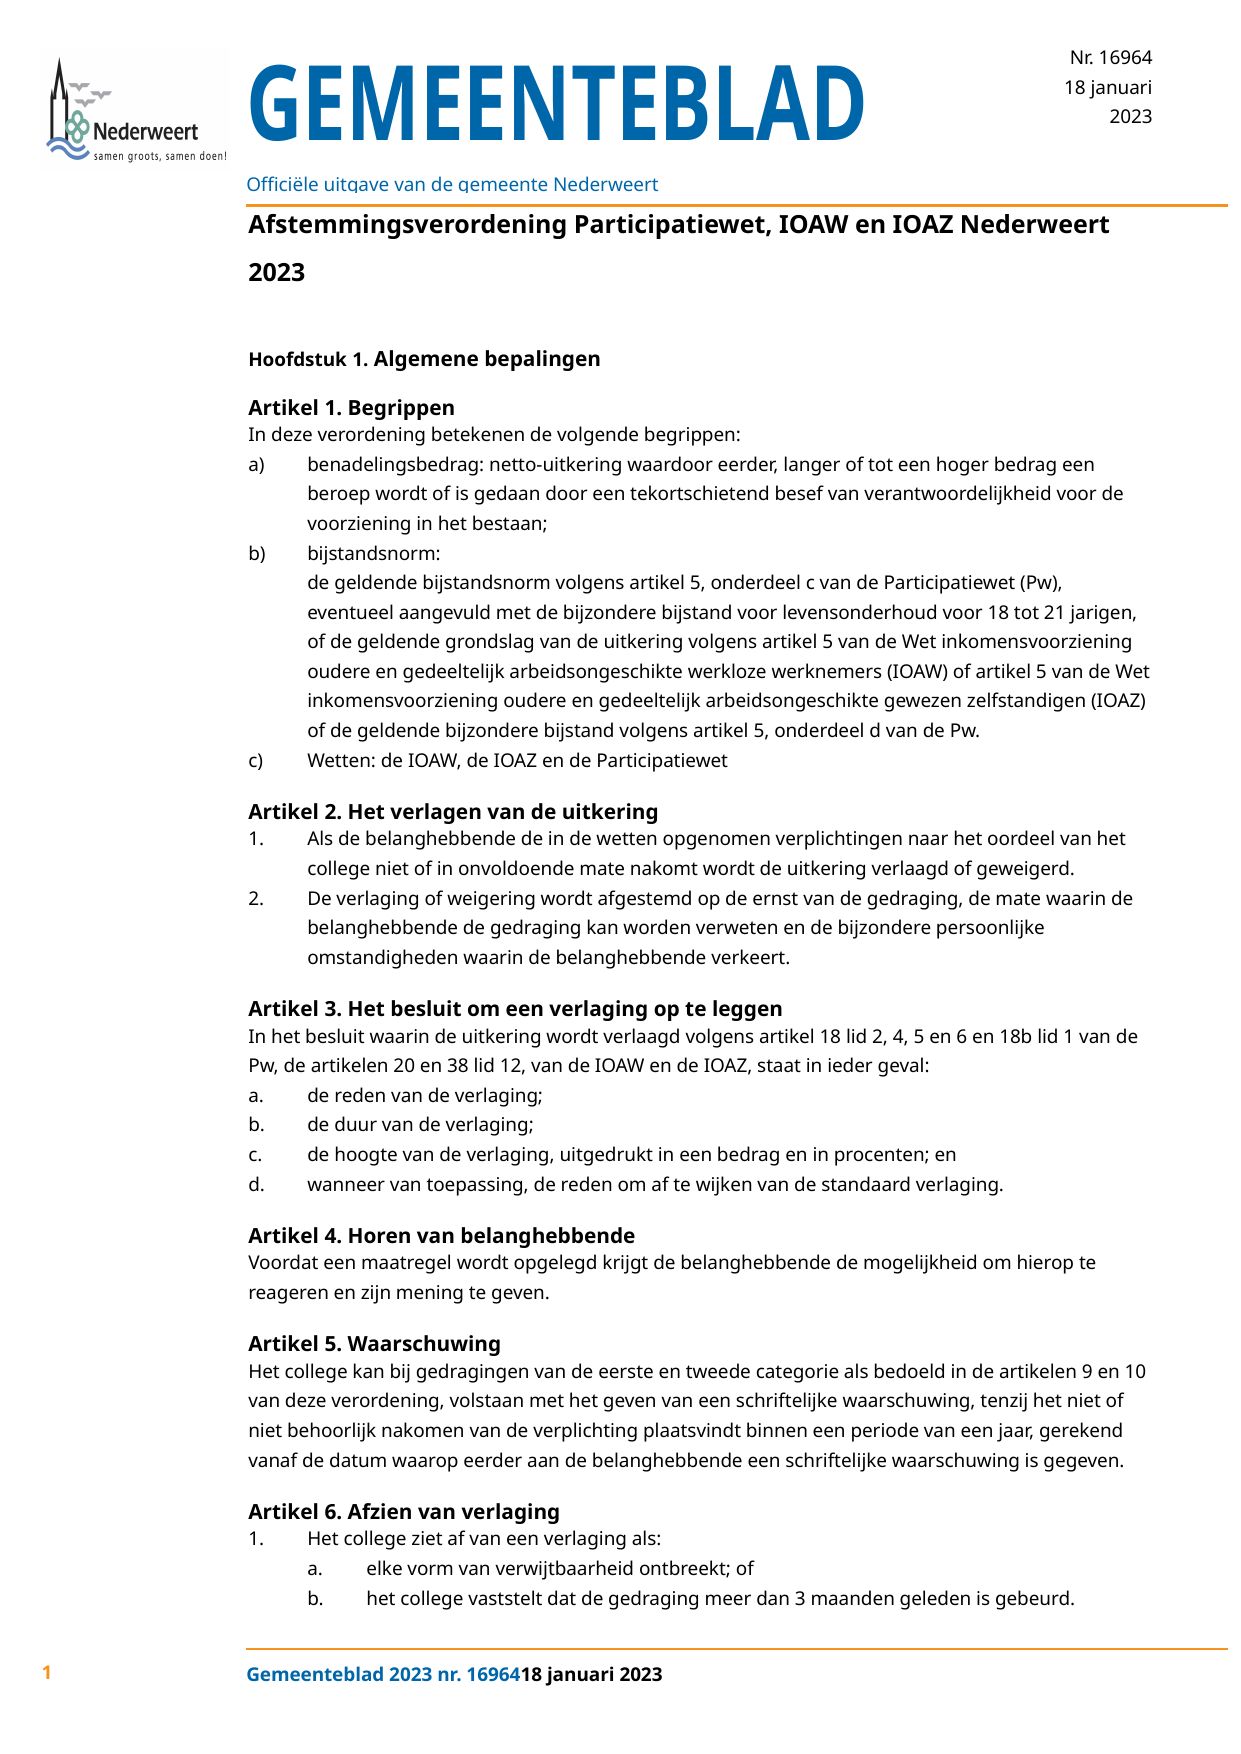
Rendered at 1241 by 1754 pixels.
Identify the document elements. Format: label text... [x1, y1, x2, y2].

picture [41, 47, 231, 172]
text Het college kan bij gedragingen van de eerste en tweede categorie als bedoeld in de artikelen 9 en 10 van deze verordening, volstaan met het geven van een schriftelijke waarschuwing, tenzij het niet of niet behoorlijk nakomen van de verplichting plaatsvindt binnen een periode van een jaar, gerekend vanaf de datum waarop eerder aan de belanghebbende een schriftelijke waarschuwing is gegeven. [248, 1358, 1152, 1472]
text In deze verordening betekenen de volgende begrippen: [248, 421, 1152, 447]
text Artikel 2. Het verlagen van de uitkering [248, 797, 1152, 826]
list De verlaging of weigering wordt afgestemd op de ernst van de gedraging, de mate waarin de belanghebbende de gedraging kan worden verweten en de bijzondere persoonlijke omstandigheden waarin de belanghebbende verkeert. [248, 885, 1152, 970]
list de geldende bijstandsnorm volgens artikel 5, onderdeel c van de Participatiewet (Pw), eventueel aangevuld met de bijzondere bijstand voor levensonderhoud voor 18 tot 21 jarigen, of de geldende grondslag van de uitkering volgens artikel 5 van de Wet inkomensvoorziening oudere en gedeeltelijk arbeidsongeschikte werkloze werknemers (IOAW) of artikel 5 van de Wet inkomensvoorziening oudere en gedeeltelijk arbeidsongeschikte gewezen zelfstandigen (IOAZ) of de geldende bijzondere bijstand volgens artikel 5, onderdeel d van de Pw. [248, 569, 1152, 743]
list wanneer van toepassing, de reden om af te wijken van de standaard verlaging. [248, 1171, 1152, 1196]
list de hoogte van de verlaging, uitgedrukt in een bedrag en in procenten; en [248, 1141, 1152, 1167]
list de duur van de verlaging; [248, 1112, 1152, 1137]
text Voordat een maatregel wordt opgelegd krijgt de belanghebbende de mogelijkheid om hierop te reageren en zijn mening te geven. [248, 1249, 1152, 1305]
list bijstandsnorm: [248, 540, 1152, 565]
text Artikel 4. Horen van belanghebbende [248, 1221, 1152, 1249]
text Hoofdstuk 1. Algemene bepalingen [248, 344, 1152, 372]
text Artikel 3. Het besluit om een verlaging op te leggen [248, 994, 1152, 1023]
list Als de belanghebbende de in de wetten opgenomen verplichtingen naar het oordeel van het college niet of in onvoldoende mate nakomt wordt de uitkering verlaagd of geweigerd. [248, 826, 1152, 881]
text In het besluit waarin de uitkering wordt verlaagd volgens artikel 18 lid 2, 4, 5 en 6 en 18b lid 1 van de Pw, de artikelen 20 en 38 lid 12, van de IOAW en de IOAZ, staat in ieder geval: [248, 1023, 1152, 1078]
list Wetten: de IOAW, de IOAZ en de Participatiewet [248, 747, 1152, 772]
text Artikel 6. Afzien van verlaging [248, 1497, 1152, 1526]
text Artikel 1. Begrippen [248, 393, 1152, 421]
list elke vorm van verwijtbaarheid ontbreekt; of [307, 1555, 1152, 1581]
text Artikel 5. Waarschuwing [248, 1329, 1152, 1358]
text Afstemmingsverordening Participatiewet, IOAW en IOAZ Nederweert 2023 [248, 207, 1152, 288]
list het college vaststelt dat de gedraging meer dan 3 maanden geleden is gebeurd. [307, 1585, 1152, 1611]
list benadelingsbedrag: netto-uitkering waardoor eerder, langer of tot een hoger bedrag een beroep wordt of is gedaan door een tekortschietend besef van verantwoordelijkheid voor de voorziening in het bestaan; [248, 451, 1152, 536]
list Het college ziet af van een verlaging als: [248, 1526, 1152, 1551]
list de reden van de verlaging; [248, 1082, 1152, 1108]
